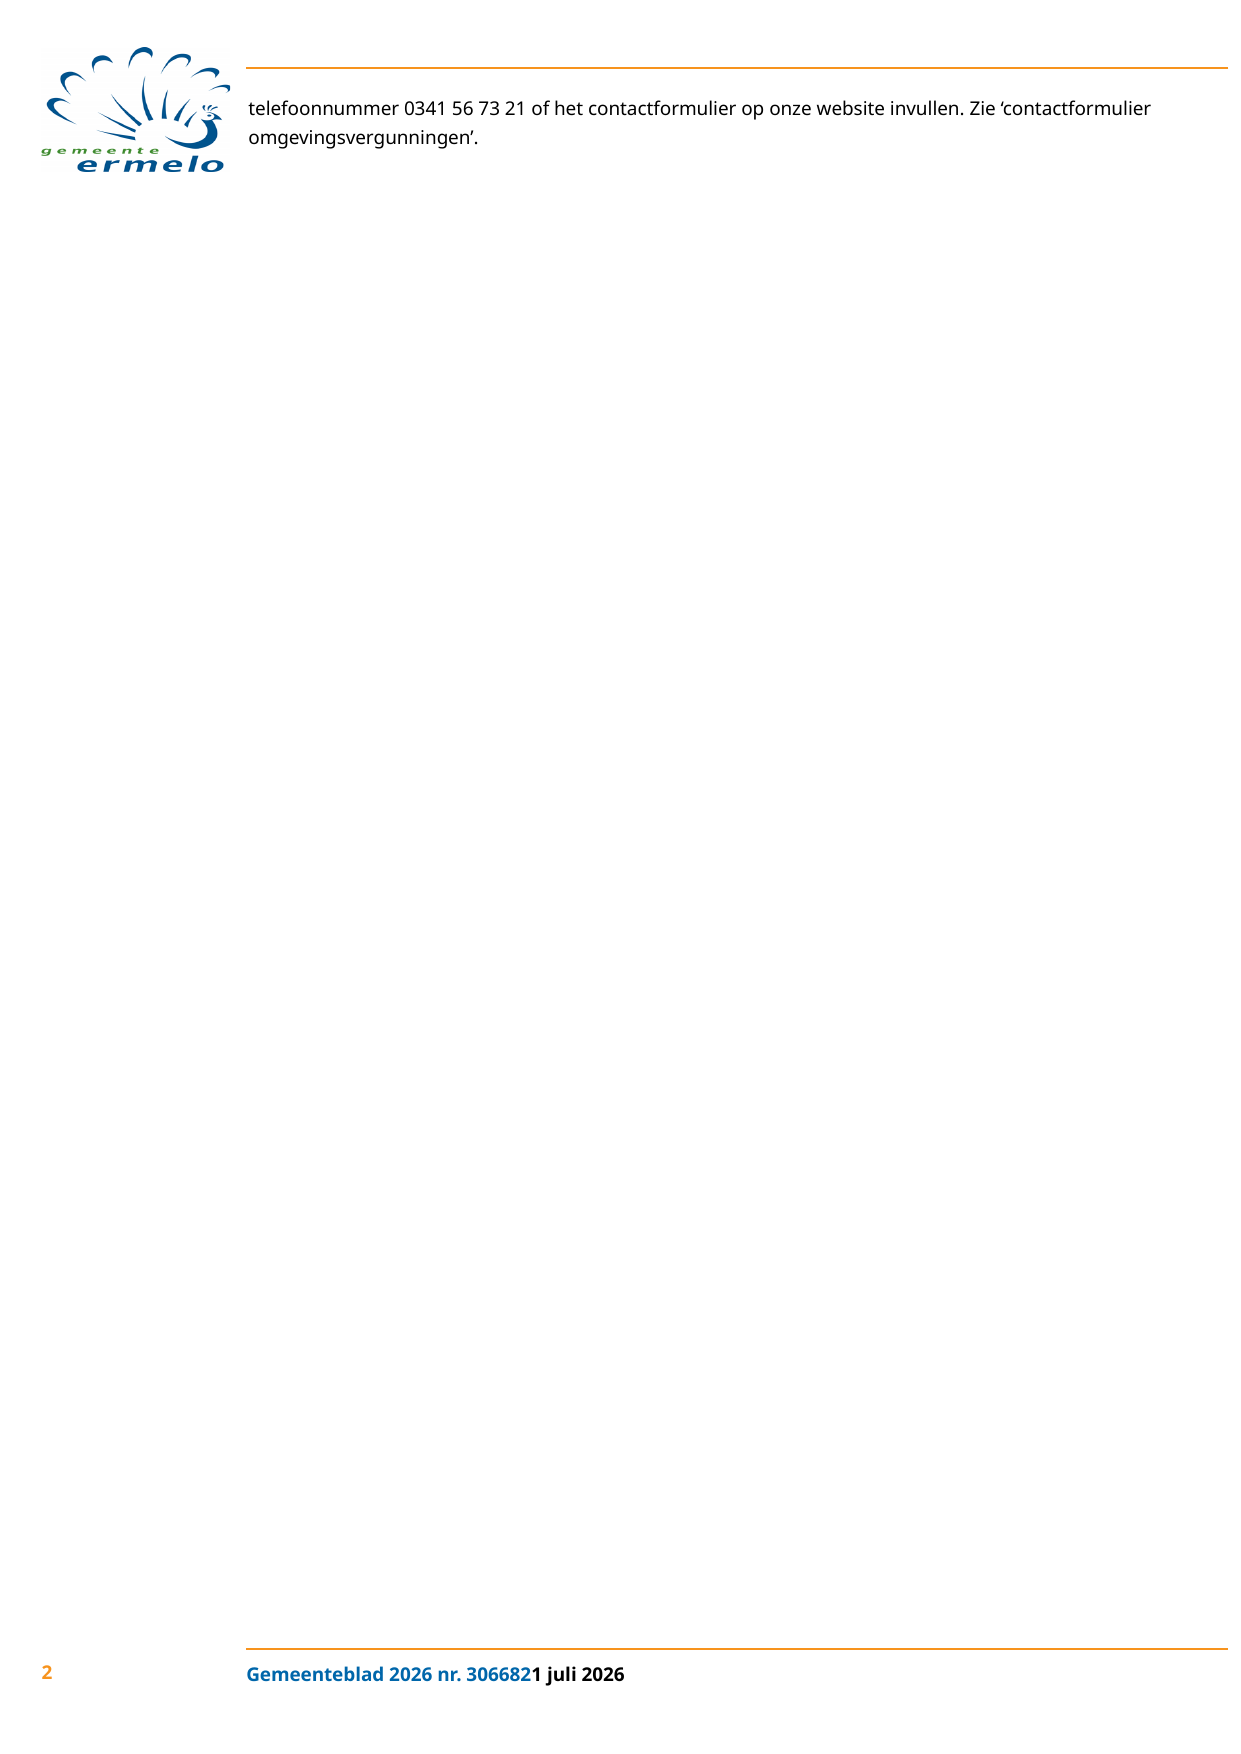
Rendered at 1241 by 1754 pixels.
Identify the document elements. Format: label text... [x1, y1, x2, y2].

picture [41, 47, 231, 172]
text telefoonnummer 0341 56 73 21 of het contactformulier op onze website invullen. Zie ‘contactformulier omgevingsvergunningen’. [248, 95, 1152, 150]
